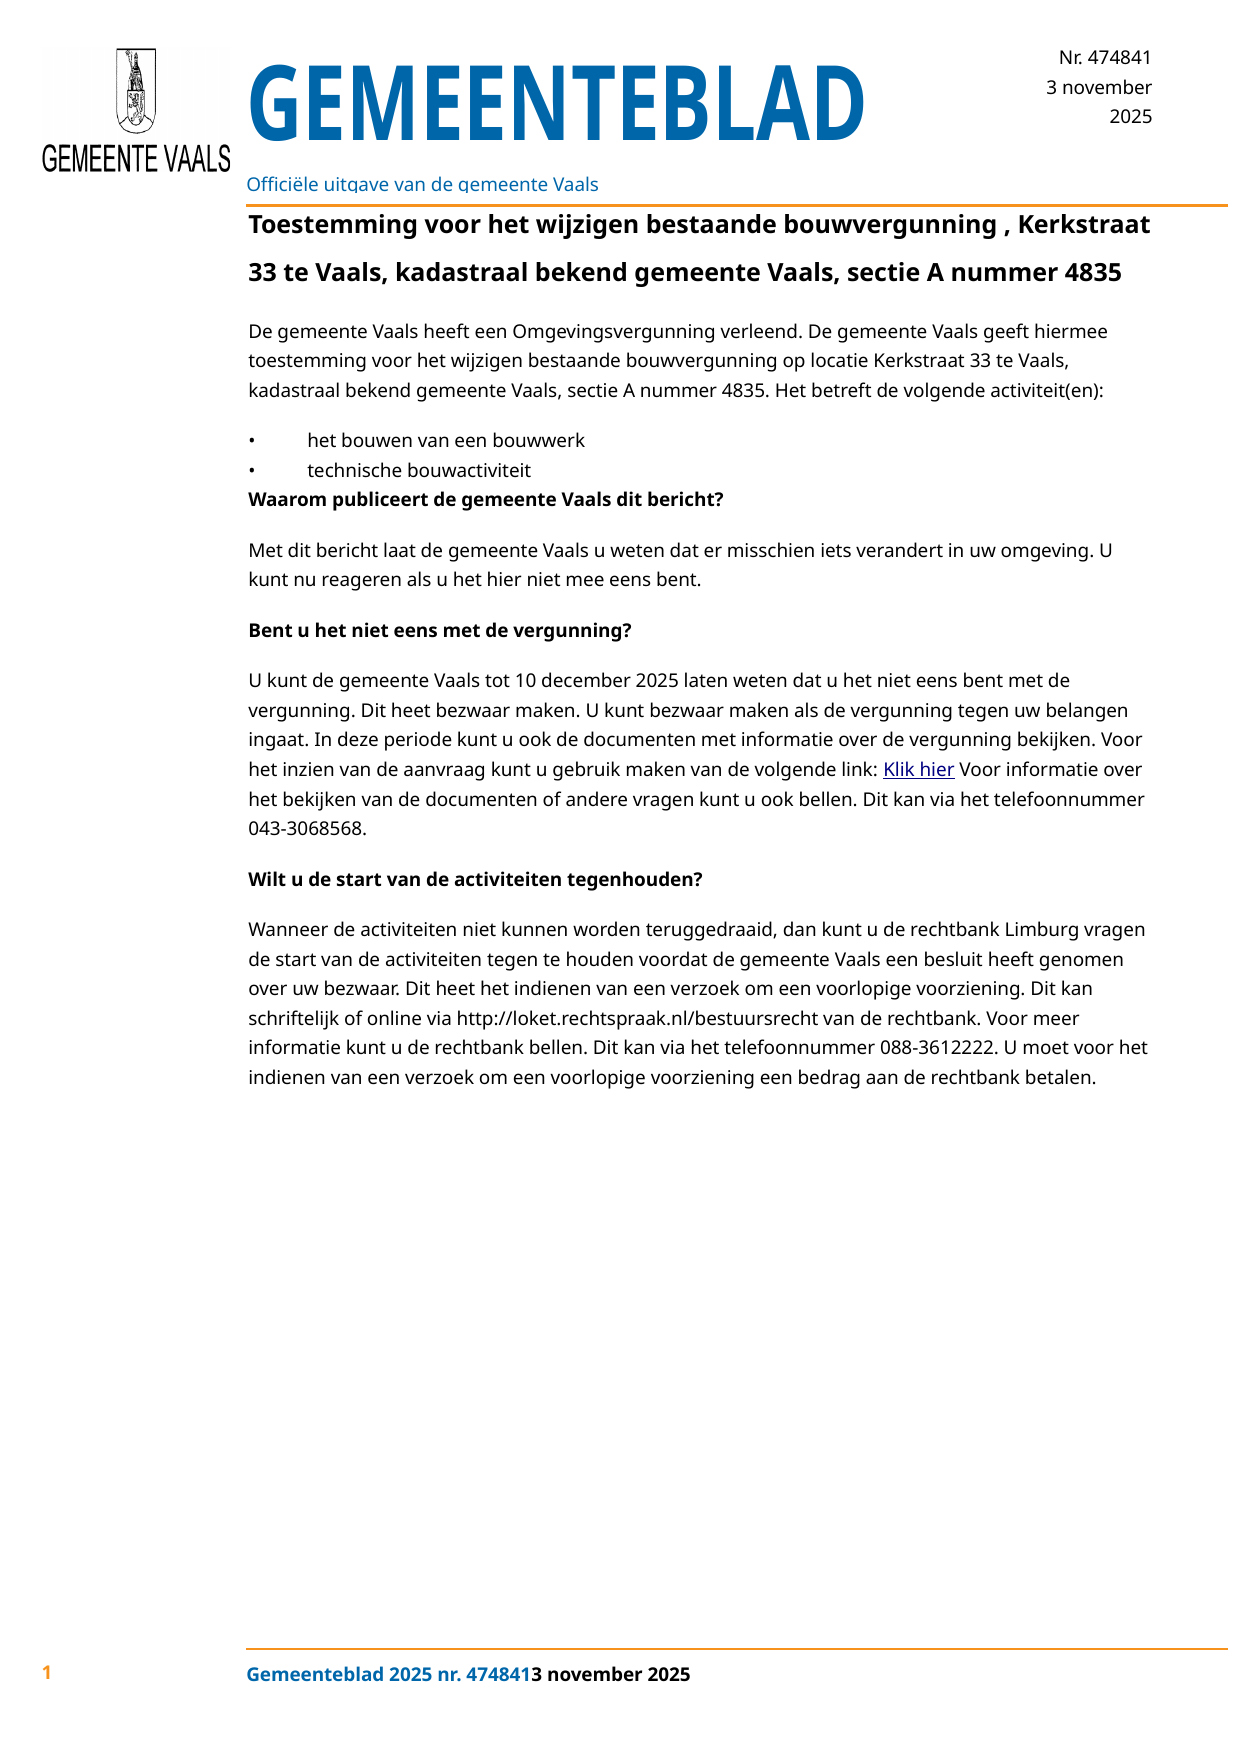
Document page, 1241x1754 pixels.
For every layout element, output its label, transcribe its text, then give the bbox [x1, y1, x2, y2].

text Wilt u de start van de activiteiten tegenhouden? [248, 866, 1152, 892]
text Waarom publiceert de gemeente Vaals dit bericht? [248, 487, 1152, 512]
list technische bouwactiviteit [248, 457, 1152, 483]
text U kunt de gemeente Vaals tot 10 december 2025 laten weten dat u het niet eens bent met de vergunning. Dit heet bezwaar maken. U kunt bezwaar maken als de vergunning tegen uw belangen ingaat. In deze periode kunt u ook de documenten met informatie over de vergunning bekijken. Voor het inzien van de aanvraag kunt u gebruik maken van de volgende link: Klik hier Voor informatie over het bekijken van de documenten of andere vragen kunt u ook bellen. Dit kan via het telefoonnummer 043-3068568. [248, 667, 1152, 841]
text Toestemming voor het wijzigen bestaande bouwvergunning , Kerkstraat 33 te Vaals, kadastraal bekend gemeente Vaals, sectie A nummer 4835 [248, 207, 1152, 288]
picture [41, 47, 231, 172]
text Bent u het niet eens met de vergunning? [248, 617, 1152, 643]
text Met dit bericht laat de gemeente Vaals u weten dat er misschien iets verandert in uw omgeving. U kunt nu reageren als u het hier niet mee eens bent. [248, 537, 1152, 592]
text Wanneer de activiteiten niet kunnen worden teruggedraaid, dan kunt u de rechtbank Limburg vragen de start van de activiteiten tegen te houden voordat de gemeente Vaals een besluit heeft genomen over uw bezwaar. Dit heet het indienen van een verzoek om een voorlopige voorziening. Dit kan schriftelijk of online via http://loket.rechtspraak.nl/bestuursrecht van de rechtbank. Voor meer informatie kunt u de rechtbank bellen. Dit kan via het telefoonnummer 088-3612222. U moet voor het indienen van een verzoek om een voorlopige voorziening een bedrag aan de rechtbank betalen. [248, 916, 1152, 1090]
list het bouwen van een bouwwerk [248, 427, 1152, 453]
text De gemeente Vaals heeft een Omgevingsvergunning verleend. De gemeente Vaals geeft hiermee toestemming voor het wijzigen bestaande bouwvergunning op locatie Kerkstraat 33 te Vaals, kadastraal bekend gemeente Vaals, sectie A nummer 4835. Het betreft de volgende activiteit(en): [248, 318, 1152, 403]
